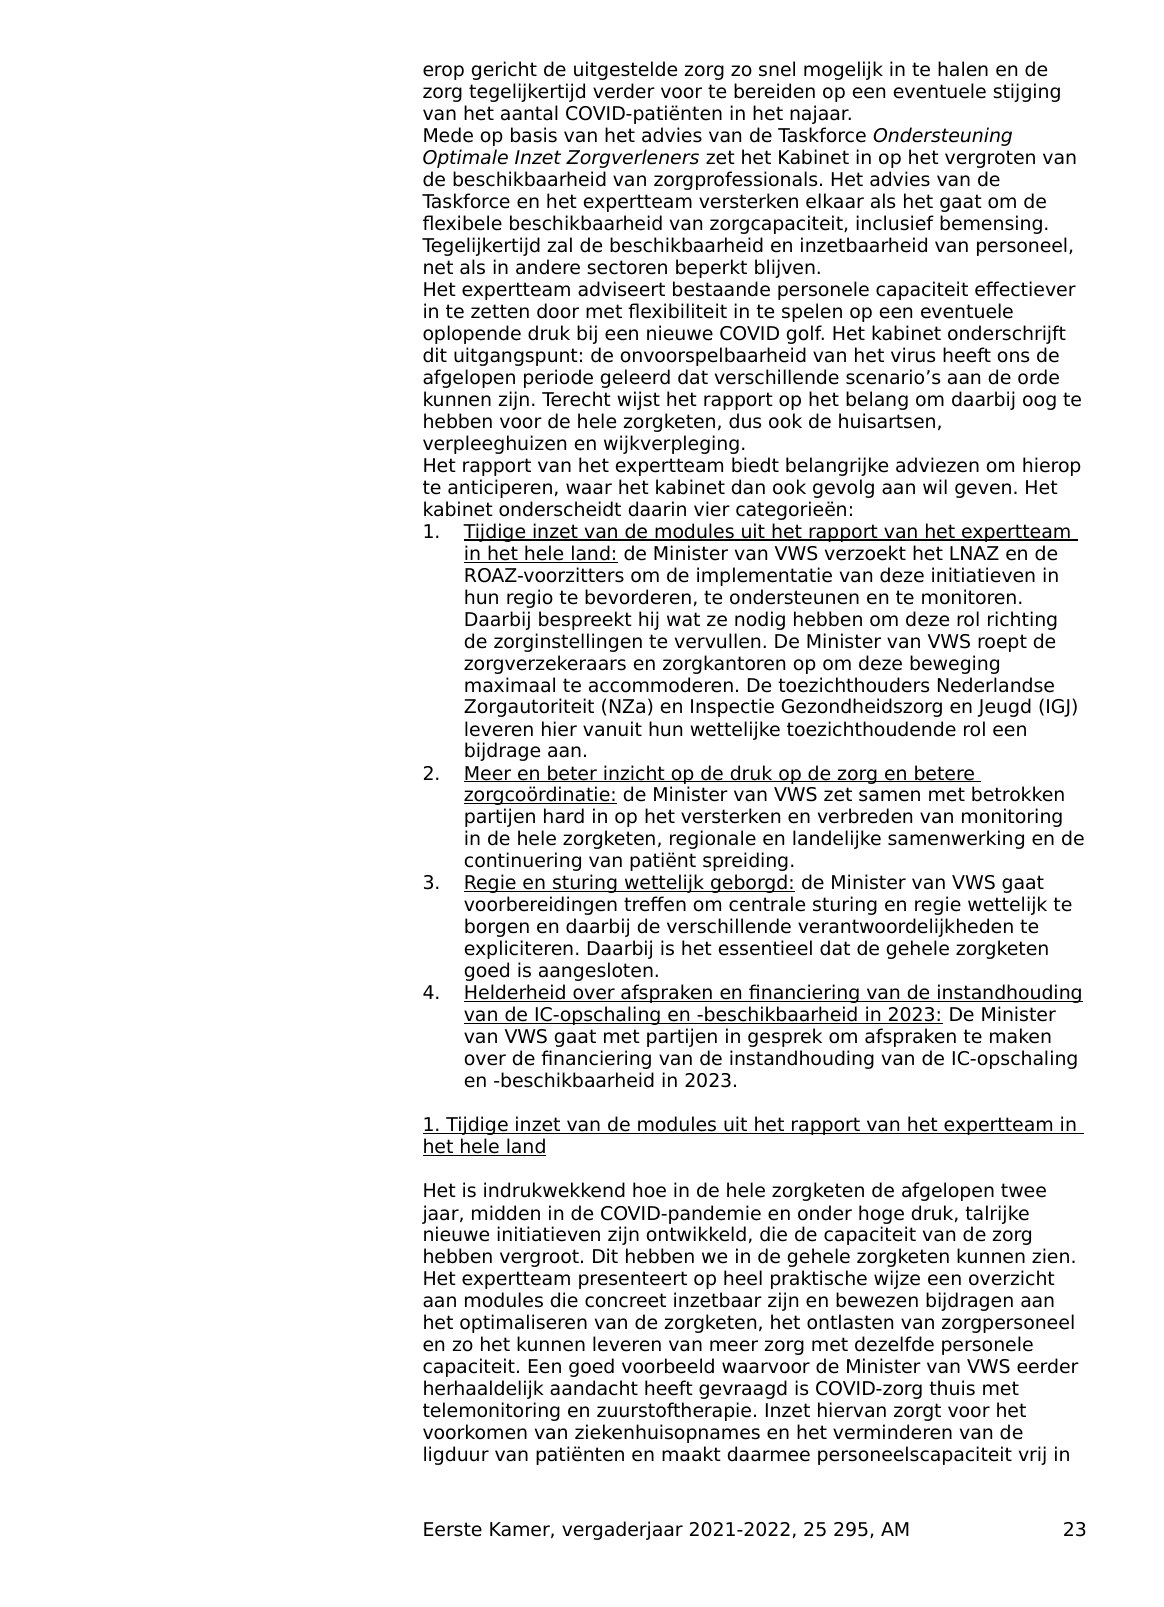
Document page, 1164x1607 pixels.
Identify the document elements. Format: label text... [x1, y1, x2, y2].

text 3. Regie en sturing wettelijk geborgd: de Minister van VWS gaat voorbereidingen treffen om centrale sturing en regie wettelijk te borgen en daarbij de verschillende verantwoordelijkheden te expliciteren. Daarbij is het essentieel dat de gehele zorgketen goed is aangesloten. [422, 872, 1087, 982]
subtitle 1. Tijdige inzet van de modules uit het rapport van het expertteam in het hele land [422, 1114, 1087, 1158]
text Het expertteam adviseert bestaande personele capaciteit effectiever in te zetten door met flexibiliteit in te spelen op een eventuele oplopende druk bij een nieuwe COVID golf. Het kabinet onderschrijft dit uitgangspunt: de onvoorspelbaarheid van het virus heeft ons de afgelopen periode geleerd dat verschillende scenario’s aan de orde kunnen zijn. Terecht wijst het rapport op het belang om daarbij oog te hebben voor de hele zorgketen, dus ook de huisartsen, verpleeghuizen en wijkverpleging. [422, 279, 1087, 455]
text Het is indrukwekkend hoe in de hele zorgketen de afgelopen twee jaar, midden in de COVID-pandemie en onder hoge druk, talrijke nieuwe initiatieven zijn ontwikkeld, die de capaciteit van de zorg hebben vergroot. Dit hebben we in de gehele zorgketen kunnen zien. Het expertteam presenteert op heel praktische wijze een overzicht aan modules die concreet inzetbaar zijn en bewezen bijdragen aan het optimaliseren van de zorgketen, het ontlasten van zorgpersoneel en zo het kunnen leveren van meer zorg met dezelfde personele capaciteit. Een goed voorbeeld waarvoor de Minister van VWS eerder herhaaldelijk aandacht heeft gevraagd is COVID-zorg thuis met telemonitoring en zuurstoftherapie. Inzet hiervan zorgt voor het voorkomen van ziekenhuisopnames en het verminderen van de ligduur van patiënten en maakt daarmee personeelscapaciteit vrij in [422, 1180, 1087, 1466]
text Het rapport van het expertteam biedt belangrijke adviezen om hierop te anticiperen, waar het kabinet dan ook gevolg aan wil geven. Het kabinet onderscheidt daarin vier categorieën: [422, 455, 1087, 521]
text 1. Tijdige inzet van de modules uit het rapport van het expertteam in het hele land: de Minister van VWS verzoekt het LNAZ en de ROAZ-voorzitters om de implementatie van deze initiatieven in hun regio te bevorderen, te ondersteunen en te monitoren. Daarbij bespreekt hij wat ze nodig hebben om deze rol richting de zorginstellingen te vervullen. De Minister van VWS roept de zorgverzekeraars en zorgkantoren op om deze beweging maximaal te accommoderen. De toezichthouders Nederlandse Zorgautoriteit (NZa) en Inspectie Gezondheidszorg en Jeugd (IGJ) leveren hier vanuit hun wettelijke toezichthoudende rol een bijdrage aan. [422, 521, 1087, 762]
text 4. Helderheid over afspraken en financiering van de instandhouding van de IC-opschaling en -beschikbaarheid in 2023: De Minister van VWS gaat met partijen in gesprek om afspraken te maken over de financiering van de instandhouding van de IC-opschaling en -beschikbaarheid in 2023. [422, 982, 1087, 1092]
text Mede op basis van het advies van de Taskforce Ondersteuning Optimale Inzet Zorgverleners zet het Kabinet in op het vergroten van de beschikbaarheid van zorgprofessionals. Het advies van de Taskforce en het expertteam versterken elkaar als het gaat om de flexibele beschikbaarheid van zorgcapaciteit, inclusief bemensing. Tegelijkertijd zal de beschikbaarheid en inzetbaarheid van personeel, net als in andere sectoren beperkt blijven. [422, 125, 1087, 279]
text erop gericht de uitgestelde zorg zo snel mogelijk in te halen en de zorg tegelijkertijd verder voor te bereiden op een eventuele stijging van het aantal COVID-patiënten in het najaar. [422, 59, 1087, 125]
text 2. Meer en beter inzicht op de druk op de zorg en betere zorgcoördinatie: de Minister van VWS zet samen met betrokken partijen hard in op het versterken en verbreden van monitoring in de hele zorgketen, regionale en landelijke samenwerking en de continuering van patiënt spreiding. [422, 762, 1087, 872]
